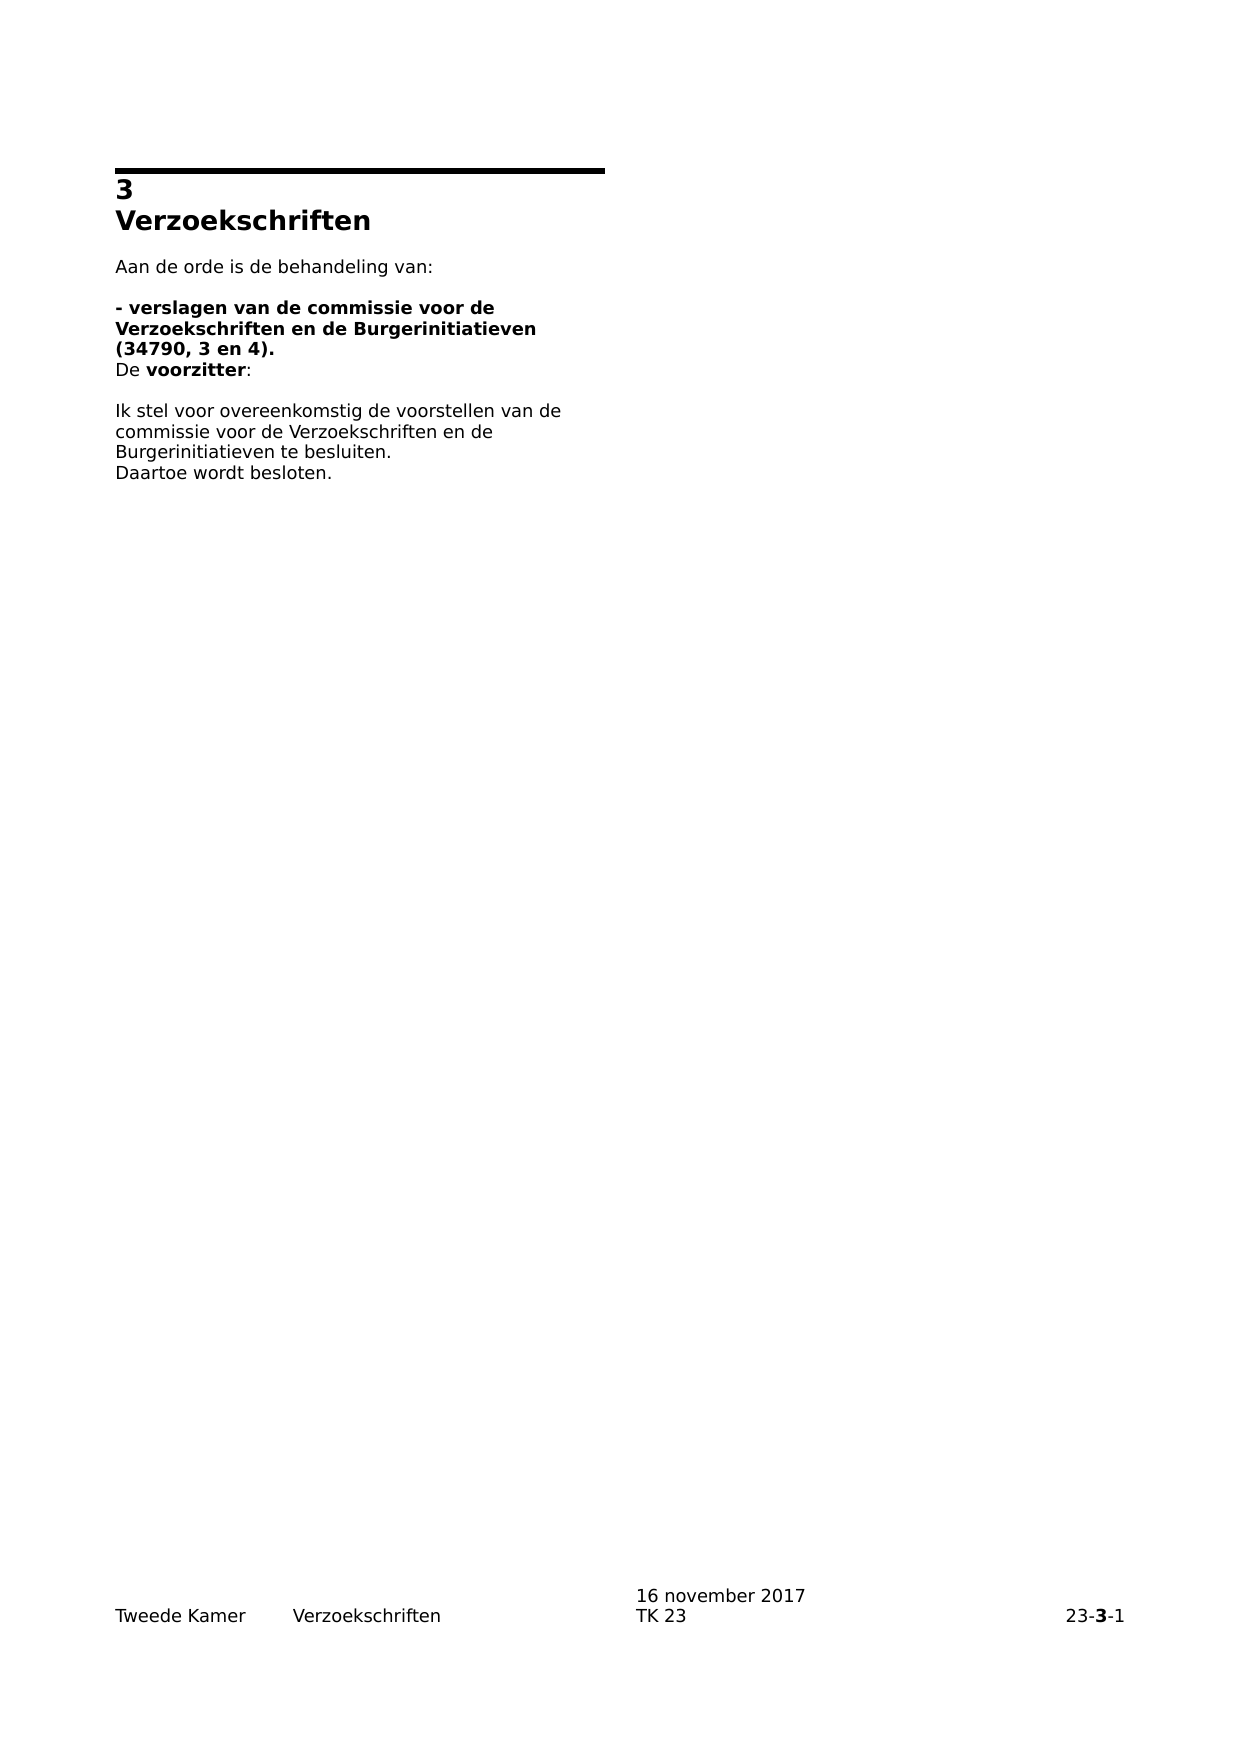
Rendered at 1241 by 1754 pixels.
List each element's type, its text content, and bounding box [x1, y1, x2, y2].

text Aan de orde is de behandeling van: [115, 257, 605, 278]
title 3 Verzoekschriften [115, 174, 605, 237]
text - verslagen van de commissie voor de Verzoekschriften en de Burgerinitiatieven (34790, 3 en 4). [115, 298, 605, 360]
text Daartoe wordt besloten. [115, 463, 605, 484]
text De voorzitter: [115, 360, 605, 381]
text Ik stel voor overeenkomstig de voorstellen van de commissie voor de Verzoekschriften en de Burgerinitiatieven te besluiten. [115, 401, 605, 463]
